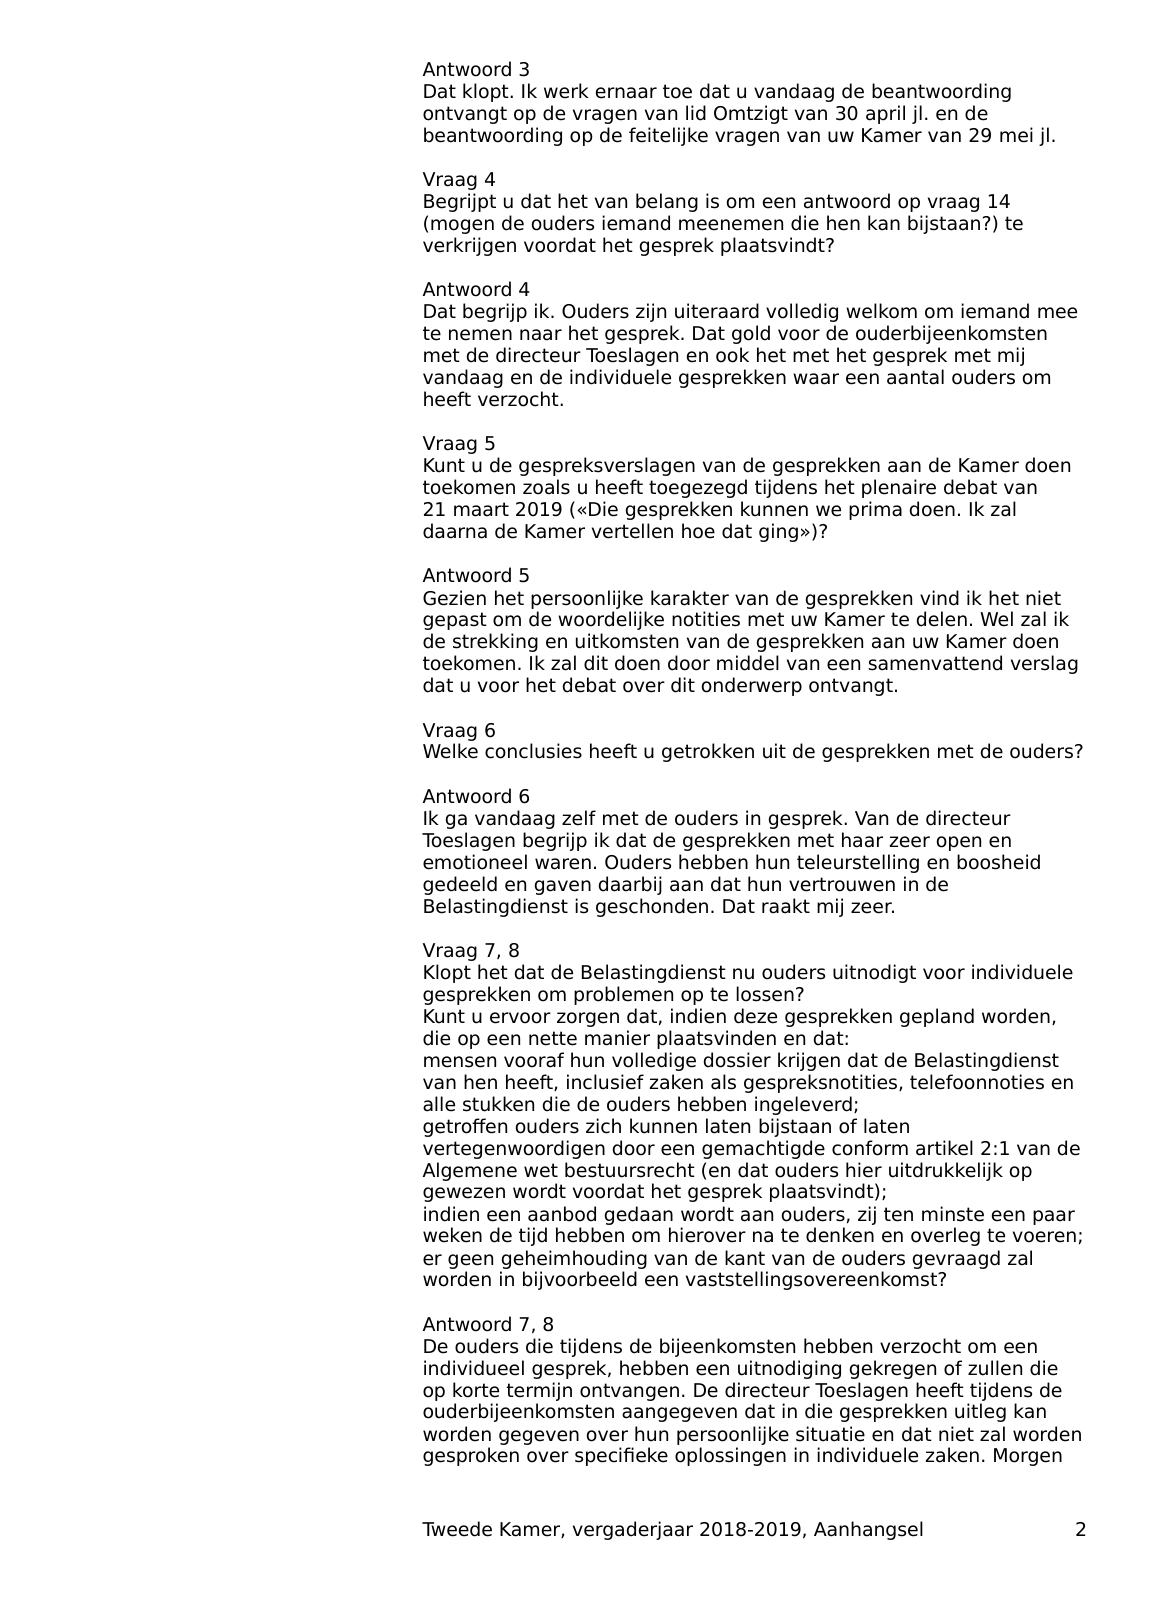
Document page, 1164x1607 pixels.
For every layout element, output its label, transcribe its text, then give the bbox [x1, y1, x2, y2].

text Kunt u de gespreksverslagen van de gesprekken aan de Kamer doen toekomen zoals u heeft toegezegd tijdens het plenaire debat van 21 maart 2019 («Die gesprekken kunnen we prima doen. Ik zal daarna de Kamer vertellen hoe dat ging»)? [422, 455, 1087, 543]
text indien een aanbod gedaan wordt aan ouders, zij ten minste een paar weken de tijd hebben om hierover na te denken en overleg te voeren; [422, 1203, 1087, 1247]
text Welke conclusies heeft u getrokken uit de gesprekken met de ouders? [422, 741, 1087, 763]
text Dat klopt. Ik werk ernaar toe dat u vandaag de beantwoording ontvangt op de vragen van lid Omtzigt van 30 april jl. en de beantwoording op de feitelijke vragen van uw Kamer van 29 mei jl. [422, 81, 1087, 147]
text mensen vooraf hun volledige dossier krijgen dat de Belastingdienst van hen heeft, inclusief zaken als gespreksnotities, telefoonnoties en alle stukken die de ouders hebben ingeleverd; [422, 1049, 1087, 1116]
text Vraag 6 [422, 719, 1087, 741]
text Dat begrijp ik. Ouders zijn uiteraard volledig welkom om iemand mee te nemen naar het gesprek. Dat gold voor de ouderbijeenkomsten met de directeur Toeslagen en ook het met het gesprek met mij vandaag en de individuele gesprekken waar een aantal ouders om heeft verzocht. [422, 301, 1087, 411]
text getroffen ouders zich kunnen laten bijstaan of laten vertegenwoordigen door een gemachtigde conform artikel 2:1 van de Algemene wet bestuursrecht (en dat ouders hier uitdrukkelijk op gewezen wordt voordat het gesprek plaatsvindt); [422, 1116, 1087, 1203]
text Begrijpt u dat het van belang is om een antwoord op vraag 14 (mogen de ouders iemand meenemen die hen kan bijstaan?) te verkrijgen voordat het gesprek plaatsvindt? [422, 191, 1087, 257]
text Antwoord 5 [422, 565, 1087, 587]
text Antwoord 4 [422, 279, 1087, 301]
text Antwoord 3 [422, 59, 1087, 81]
text Gezien het persoonlijke karakter van de gesprekken vind ik het niet gepast om de woordelijke notities met uw Kamer te delen. Wel zal ik de strekking en uitkomsten van de gesprekken aan uw Kamer doen toekomen. Ik zal dit doen door middel van een samenvattend verslag dat u voor het debat over dit onderwerp ontvangt. [422, 587, 1087, 697]
text Ik ga vandaag zelf met de ouders in gesprek. Van de directeur Toeslagen begrijp ik dat de gesprekken met haar zeer open en emotioneel waren. Ouders hebben hun teleurstelling en boosheid gedeeld en gaven daarbij aan dat hun vertrouwen in de Belastingdienst is geschonden. Dat raakt mij zeer. [422, 808, 1087, 917]
text Antwoord 7, 8 [422, 1313, 1087, 1336]
text De ouders die tijdens de bijeenkomsten hebben verzocht om een individueel gesprek, hebben een uitnodiging gekregen of zullen die op korte termijn ontvangen. De directeur Toeslagen heeft tijdens de ouderbijeenkomsten aangegeven dat in die gesprekken uitleg kan worden gegeven over hun persoonlijke situatie en dat niet zal worden gesproken over specifieke oplossingen in individuele zaken. Morgen [422, 1336, 1087, 1467]
text Klopt het dat de Belastingdienst nu ouders uitnodigt voor individuele gesprekken om problemen op te lossen? [422, 962, 1087, 1006]
text Antwoord 6 [422, 786, 1087, 808]
text Vraag 5 [422, 433, 1087, 455]
text Vraag 4 [422, 169, 1087, 191]
text er geen geheimhouding van de kant van de ouders gevraagd zal worden in bijvoorbeeld een vaststellingsovereenkomst? [422, 1247, 1087, 1291]
text Vraag 7, 8 [422, 940, 1087, 962]
text Kunt u ervoor zorgen dat, indien deze gesprekken gepland worden, die op een nette manier plaatsvinden en dat: [422, 1006, 1087, 1049]
